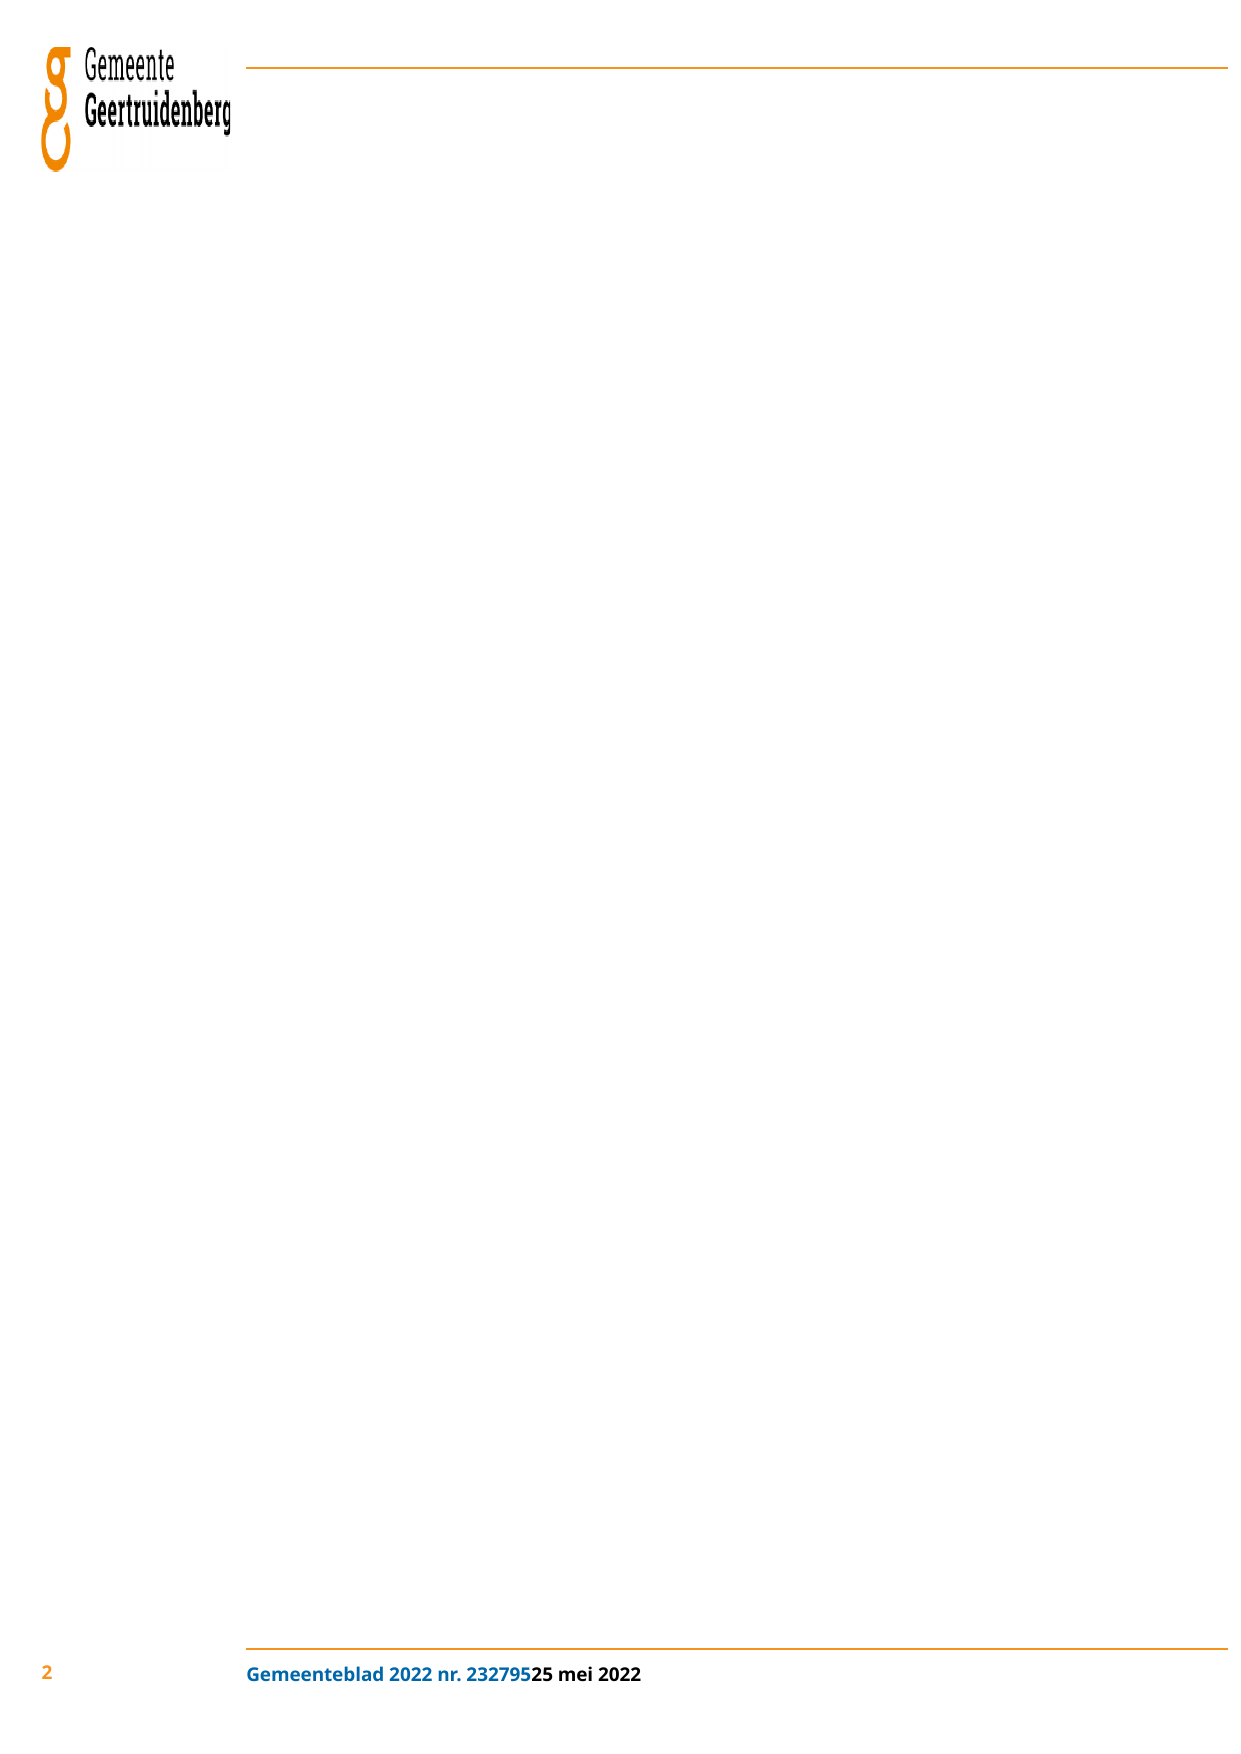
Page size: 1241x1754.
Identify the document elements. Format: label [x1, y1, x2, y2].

picture [41, 47, 231, 172]
